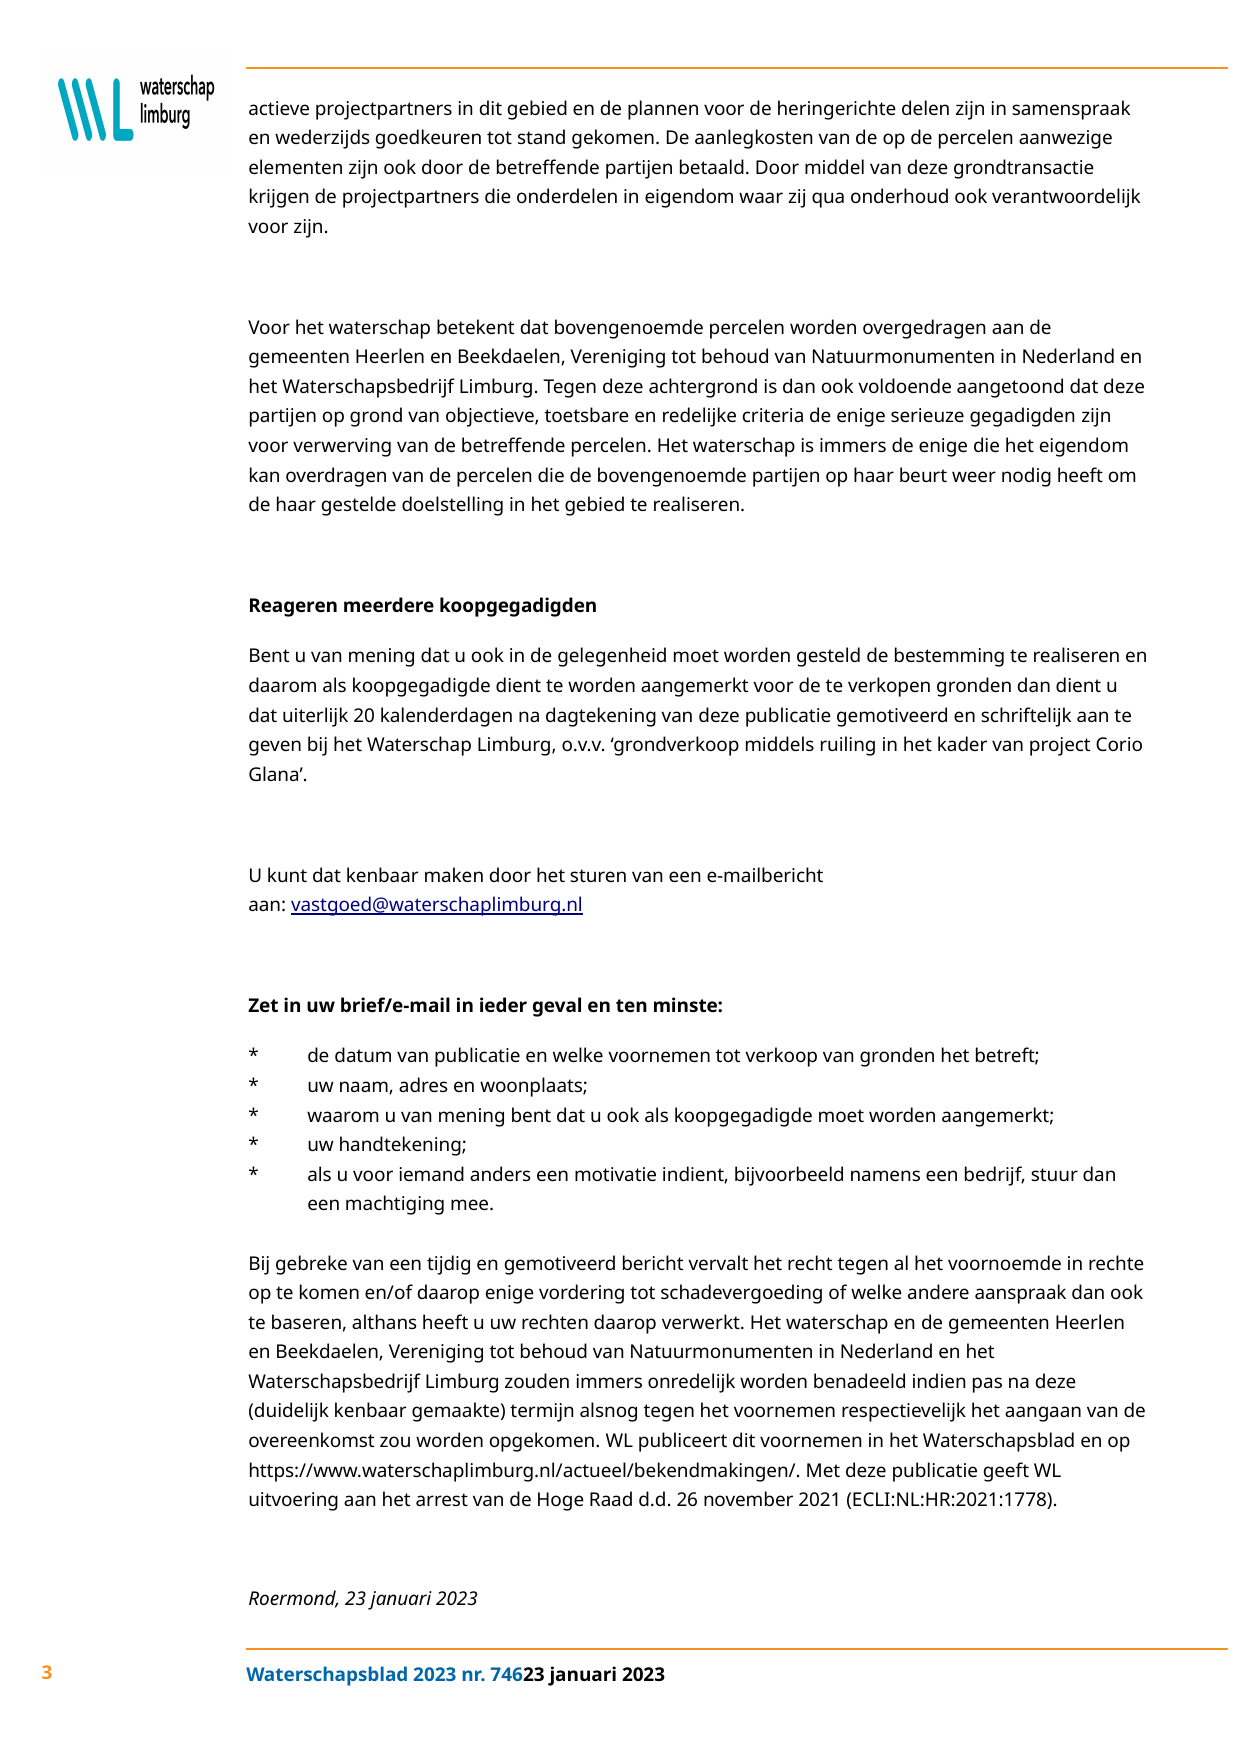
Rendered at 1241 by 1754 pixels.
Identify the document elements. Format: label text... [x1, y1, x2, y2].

text Voor het waterschap betekent dat bovengenoemde percelen worden overgedragen aan de gemeenten Heerlen en Beekdaelen, Vereniging tot behoud van Natuurmonumenten in Nederland en het Waterschapsbedrijf Limburg. Tegen deze achtergrond is dan ook voldoende aangetoond dat deze partijen op grond van objectieve, toetsbare en redelijke criteria de enige serieuze gegadigden zijn voor verwerving van de betreffende percelen. Het waterschap is immers de enige die het eigendom kan overdragen van de percelen die de bovengenoemde partijen op haar beurt weer nodig heeft om de haar gestelde doelstelling in het gebied te realiseren. [248, 314, 1152, 517]
text U kunt dat kenbaar maken door het sturen van een e-mailbericht aan: vastgoed@waterschaplimburg.nl [248, 862, 1152, 917]
list waarom u van mening bent dat u ook als koopgegadigde moet worden aangemerkt; [248, 1102, 1152, 1128]
list uw handtekening; [248, 1131, 1152, 1157]
text actieve projectpartners in dit gebied en de plannen voor de heringerichte delen zijn in samenspraak en wederzijds goedkeuren tot stand gekomen. De aanlegkosten van de op de percelen aanwezige elementen zijn ook door de betreffende partijen betaald. Door middel van deze grondtransactie krijgen de projectpartners die onderdelen in eigendom waar zij qua onderhoud ook verantwoordelijk voor zijn. [248, 95, 1152, 239]
text Bij gebreke van een tijdig en gemotiveerd bericht vervalt het recht tegen al het voornoemde in rechte op te komen en/of daarop enige vordering tot schadevergoeding of welke andere aanspraak dan ook te baseren, althans heeft u uw rechten daarop verwerkt. Het waterschap en de gemeenten Heerlen en Beekdaelen, Vereniging tot behoud van Natuurmonumenten in Nederland en het Waterschapsbedrijf Limburg zouden immers onredelijk worden benadeeld indien pas na deze (duidelijk kenbaar gemaakte) termijn alsnog tegen het voornemen respectievelijk het aangaan van de overeenkomst zou worden opgekomen. WL publiceert dit voornemen in het Waterschapsblad en op https://www.waterschaplimburg.nl/actueel/bekendmakingen/. Met deze publicatie geeft WL uitvoering aan het arrest van de Hoge Raad d.d. 26 november 2021 (ECLI:NL:HR:2021:1778). [248, 1250, 1152, 1512]
list uw naam, adres en woonplaats; [248, 1072, 1152, 1098]
list als u voor iemand anders een motivatie indient, bijvoorbeeld namens een bedrijf, stuur dan een machtiging mee. [248, 1161, 1152, 1216]
text Reageren meerdere koopgegadigden [248, 592, 1152, 618]
picture [41, 47, 231, 172]
text Roermond, 23 januari 2023 [248, 1585, 1152, 1610]
text Bent u van mening dat u ook in de gelegenheid moet worden gesteld de bestemming te realiseren en daarom als koopgegadigde dient te worden aangemerkt voor de te verkopen gronden dan dient u dat uiterlijk 20 kalenderdagen na dagtekening van deze publicatie gemotiveerd en schriftelijk aan te geven bij het Waterschap Limburg, o.v.v. ‘grondverkoop middels ruiling in het kader van project Corio Glana’. [248, 643, 1152, 787]
text Zet in uw brief/e-mail in ieder geval en ten minste: [248, 992, 1152, 1018]
list de datum van publicatie en welke voornemen tot verkoop van gronden het betreft; [248, 1043, 1152, 1068]
